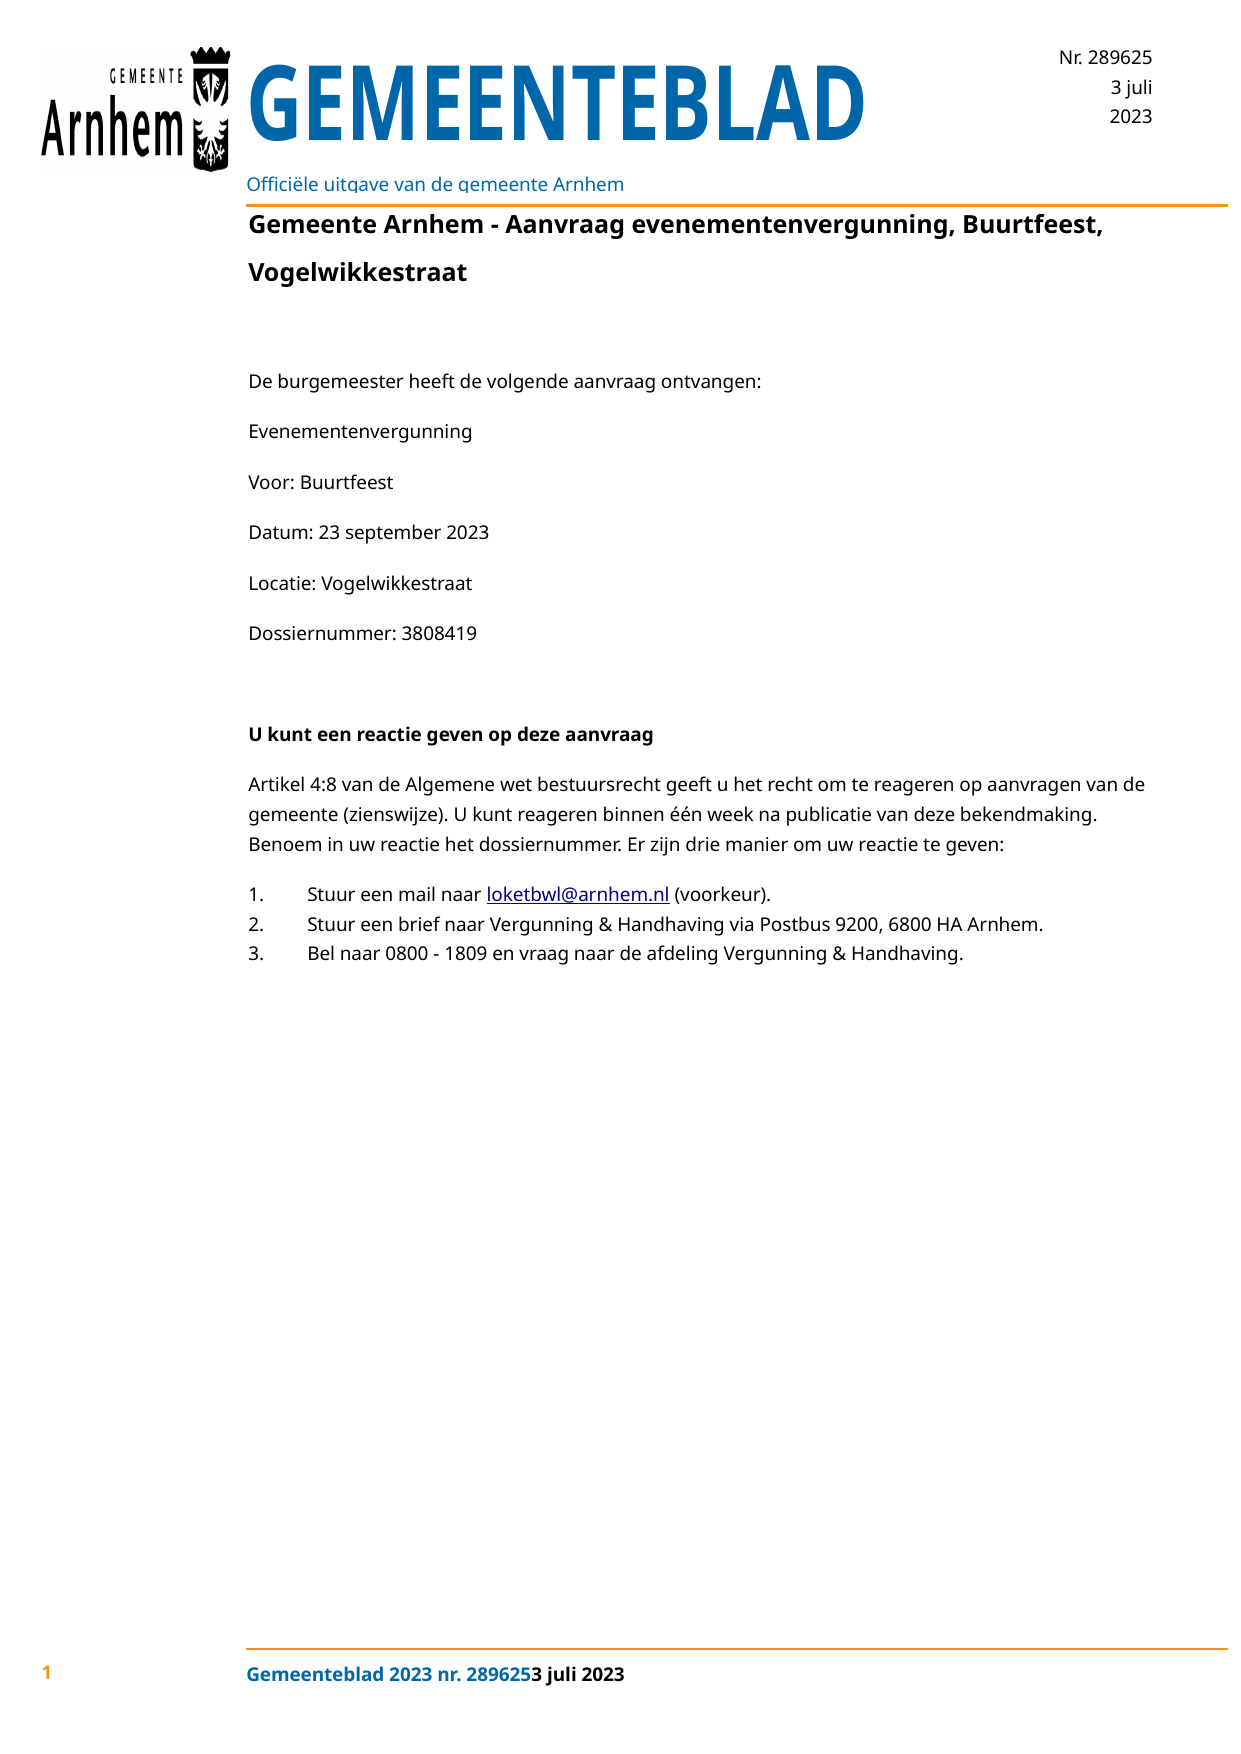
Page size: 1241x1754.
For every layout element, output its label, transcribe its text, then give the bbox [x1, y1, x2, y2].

picture [41, 47, 231, 172]
text Evenementenvergunning [248, 419, 1152, 444]
text U kunt een reactie geven op deze aanvraag [248, 721, 1152, 747]
text Gemeente Arnhem - Aanvraag evenementenvergunning, Buurtfeest, Vogelwikkestraat [248, 207, 1152, 288]
list Stuur een brief naar Vergunning & Handhaving via Postbus 9200, 6800 HA Arnhem. [248, 911, 1152, 937]
text Dossiernummer: 3808419 [248, 620, 1152, 646]
text Voor: Buurtfeest [248, 469, 1152, 495]
text Artikel 4:8 van de Algemene wet bestuursrecht geeft u het recht om te reageren op aanvragen van de gemeente (zienswijze). U kunt reageren binnen één week na publicatie van deze bekendmaking. Benoem in uw reactie het dossiernummer. Er zijn drie manier om uw reactie te geven: [248, 772, 1152, 857]
list Stuur een mail naar loketbwl@arnhem.nl (voorkeur). [248, 881, 1152, 907]
text De burgemeester heeft de volgende aanvraag ontvangen: [248, 368, 1152, 394]
text Locatie: Vogelwikkestraat [248, 570, 1152, 596]
text Datum: 23 september 2023 [248, 519, 1152, 545]
list Bel naar 0800 - 1809 en vraag naar de afdeling Vergunning & Handhaving. [248, 940, 1152, 966]
